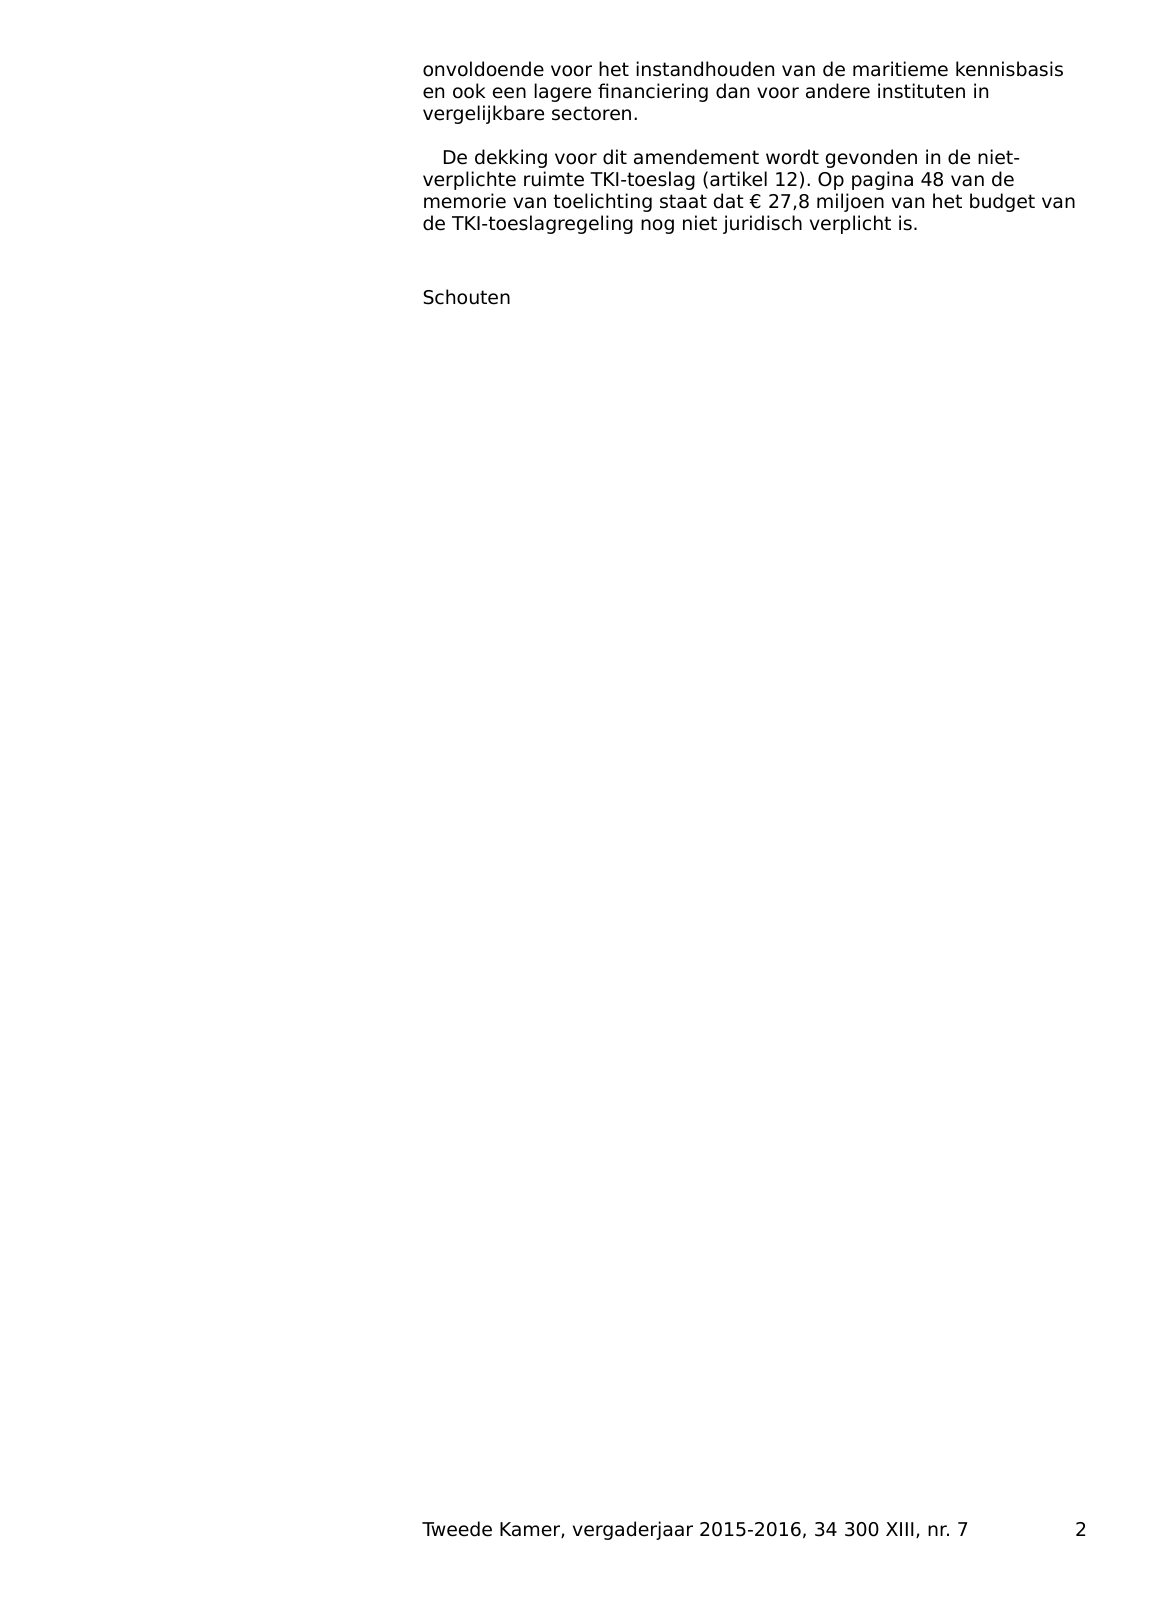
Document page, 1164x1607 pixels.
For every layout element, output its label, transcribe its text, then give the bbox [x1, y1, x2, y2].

text Schouten [422, 265, 1087, 309]
text onvoldoende voor het instandhouden van de maritieme kennisbasis en ook een lagere financiering dan voor andere instituten in vergelijkbare sectoren. [422, 59, 1087, 125]
text De dekking voor dit amendement wordt gevonden in de niet-verplichte ruimte TKI-toeslag (artikel 12). Op pagina 48 van de memorie van toelichting staat dat € 27,8 miljoen van het budget van de TKI-toeslagregeling nog niet juridisch verplicht is. [422, 147, 1087, 235]
